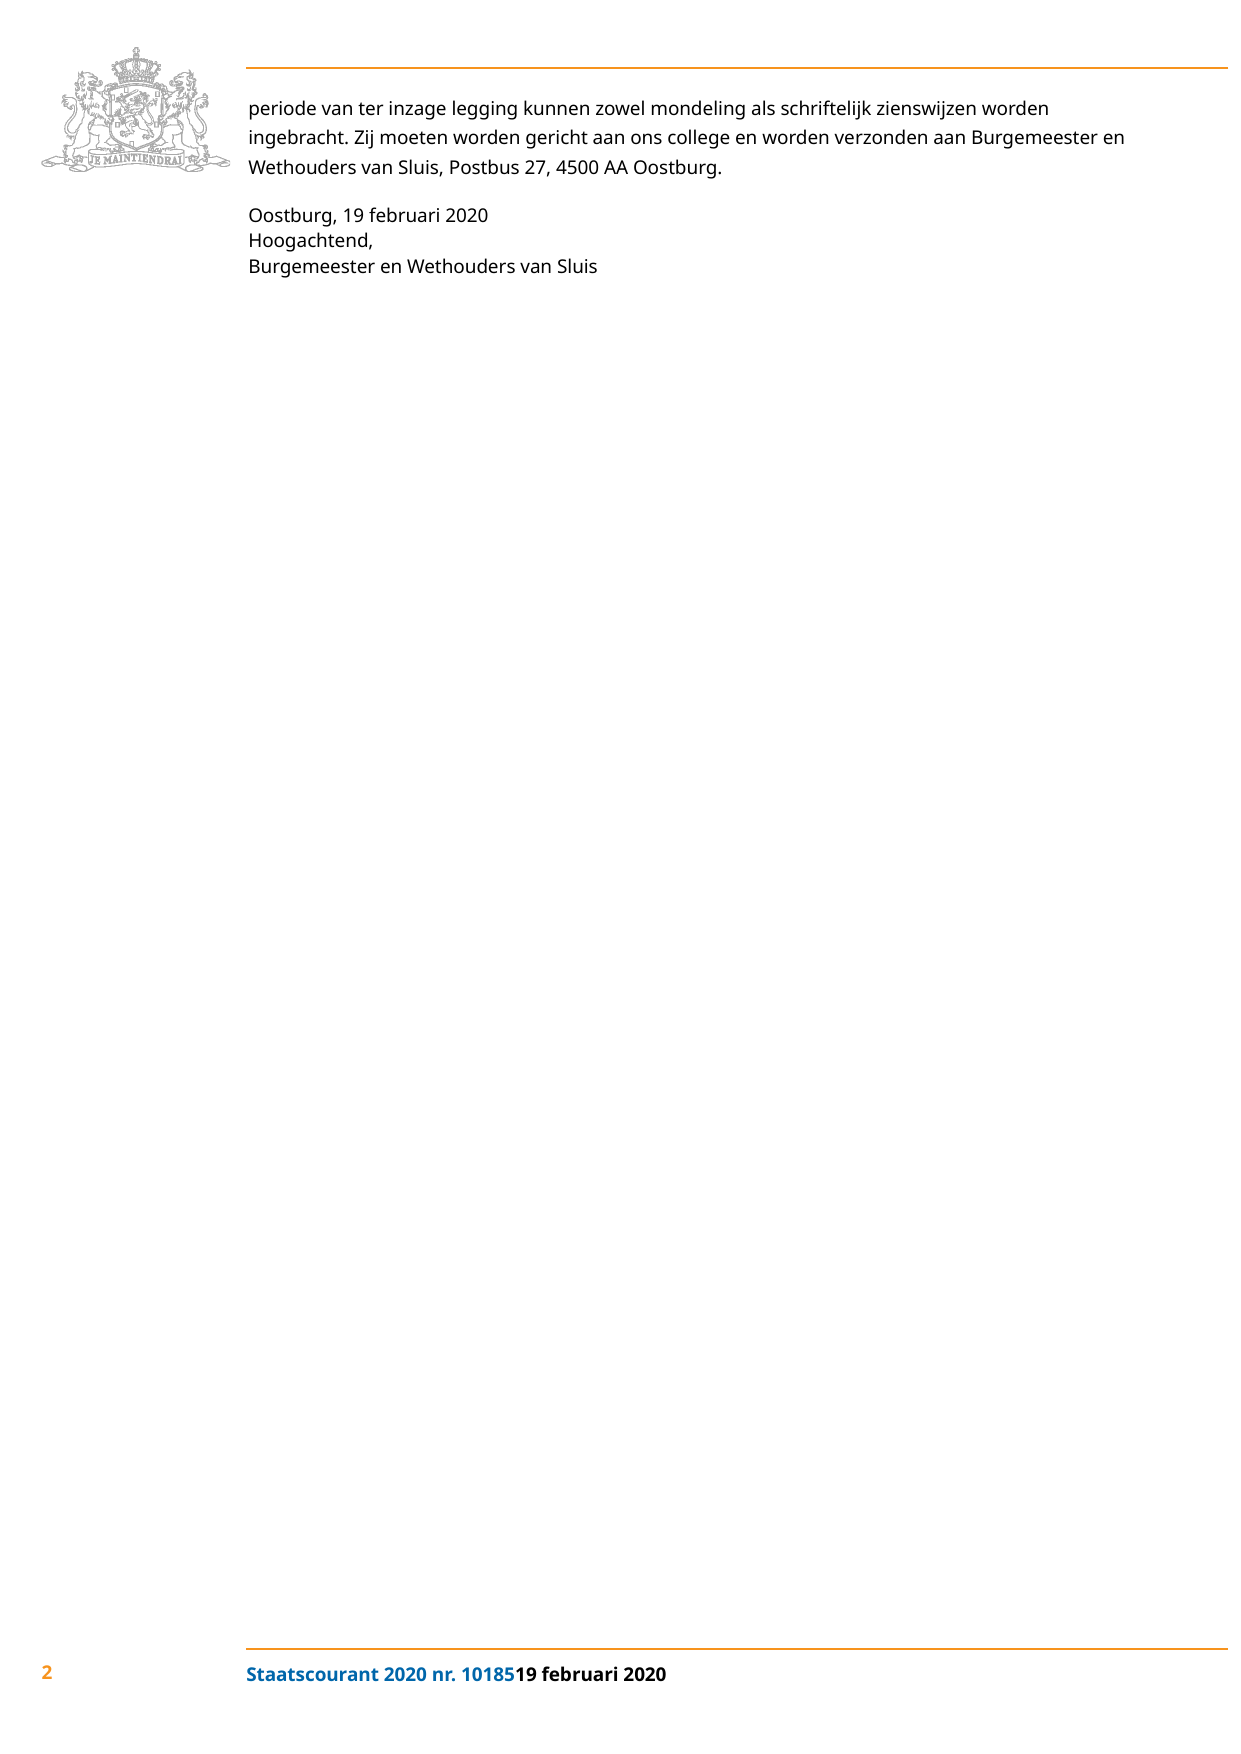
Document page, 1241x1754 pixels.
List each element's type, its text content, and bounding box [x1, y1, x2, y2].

text Oostburg, 19 februari 2020 [248, 202, 1152, 227]
text Hoogachtend, [248, 227, 1152, 253]
text Burgemeester en Wethouders van Sluis [248, 253, 1152, 279]
picture [41, 47, 231, 172]
text periode van ter inzage legging kunnen zowel mondeling als schriftelijk zienswijzen worden ingebracht. Zij moeten worden gericht aan ons college en worden verzonden aan Burgemeester en Wethouders van Sluis, Postbus 27, 4500 AA Oostburg. [248, 95, 1152, 180]
